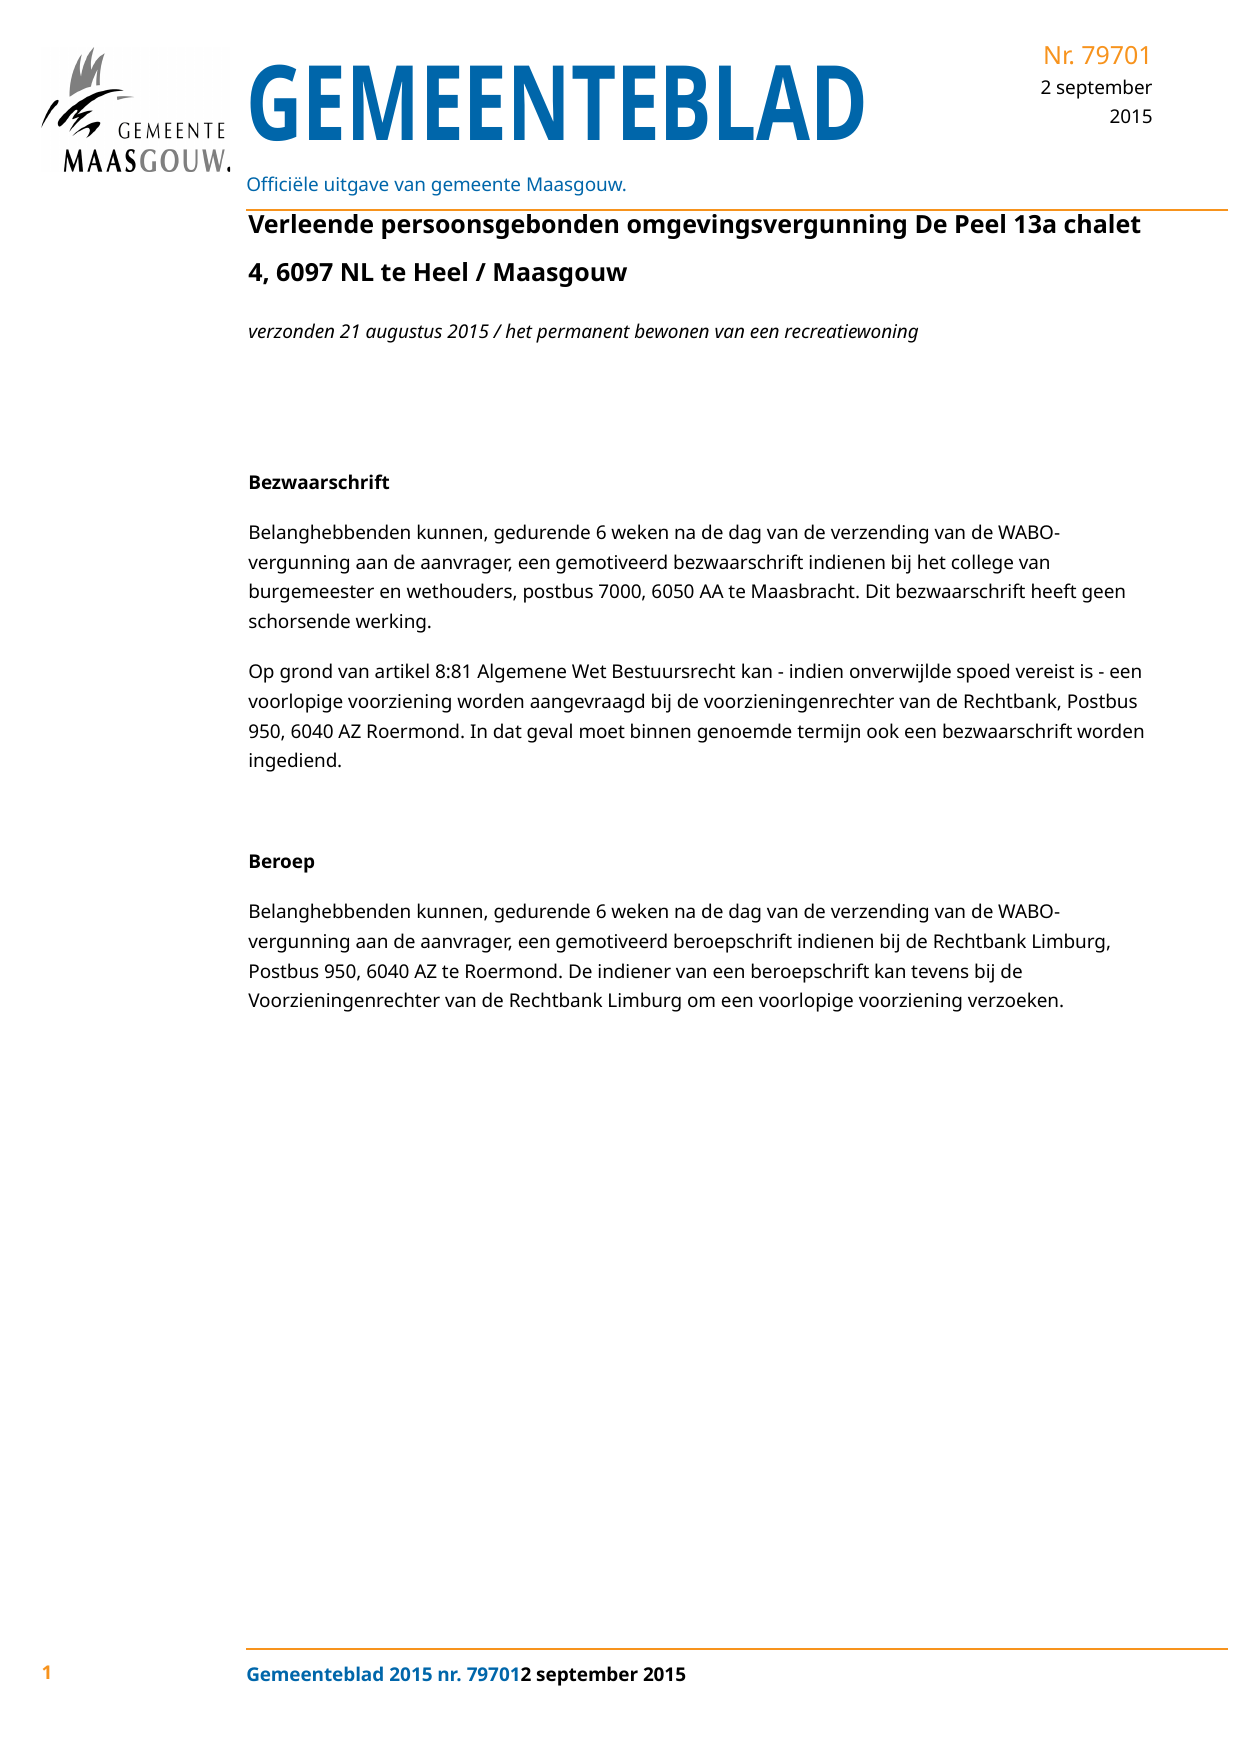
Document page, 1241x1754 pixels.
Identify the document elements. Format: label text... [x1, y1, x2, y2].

text Belanghebbenden kunnen, gedurende 6 weken na de dag van de verzending van de WABO-vergunning aan de aanvrager, een gemotiveerd beroepschrift indienen bij de Rechtbank Limburg, Postbus 950, 6040 AZ te Roermond. De indiener van een beroepschrift kan tevens bij de Voorzieningenrechter van de Rechtbank Limburg om een voorlopige voorziening verzoeken. [248, 899, 1152, 1013]
text Op grond van artikel 8:81 Algemene Wet Bestuursrecht kan - indien onverwijlde spoed vereist is - een voorlopige voorziening worden aangevraagd bij de voorzieningenrechter van de Rechtbank, Postbus 950, 6040 AZ Roermond. In dat geval moet binnen genoemde termijn ook een bezwaarschrift worden ingediend. [248, 659, 1152, 773]
text verzonden 21 augustus 2015 / het permanent bewonen van een recreatiewoning [248, 318, 1152, 344]
text Verleende persoonsgebonden omgevingsvergunning De Peel 13a chalet 4, 6097 NL te Heel / Maasgouw [248, 211, 1152, 288]
text Bezwaarschrift [248, 469, 1152, 495]
picture [41, 47, 231, 172]
text Beroep [248, 848, 1152, 874]
text Belanghebbenden kunnen, gedurende 6 weken na de dag van de verzending van de WABO-vergunning aan de aanvrager, een gemotiveerd bezwaarschrift indienen bij het college van burgemeester en wethouders, postbus 7000, 6050 AA te Maasbracht. Dit bezwaarschrift heeft geen schorsende werking. [248, 519, 1152, 634]
